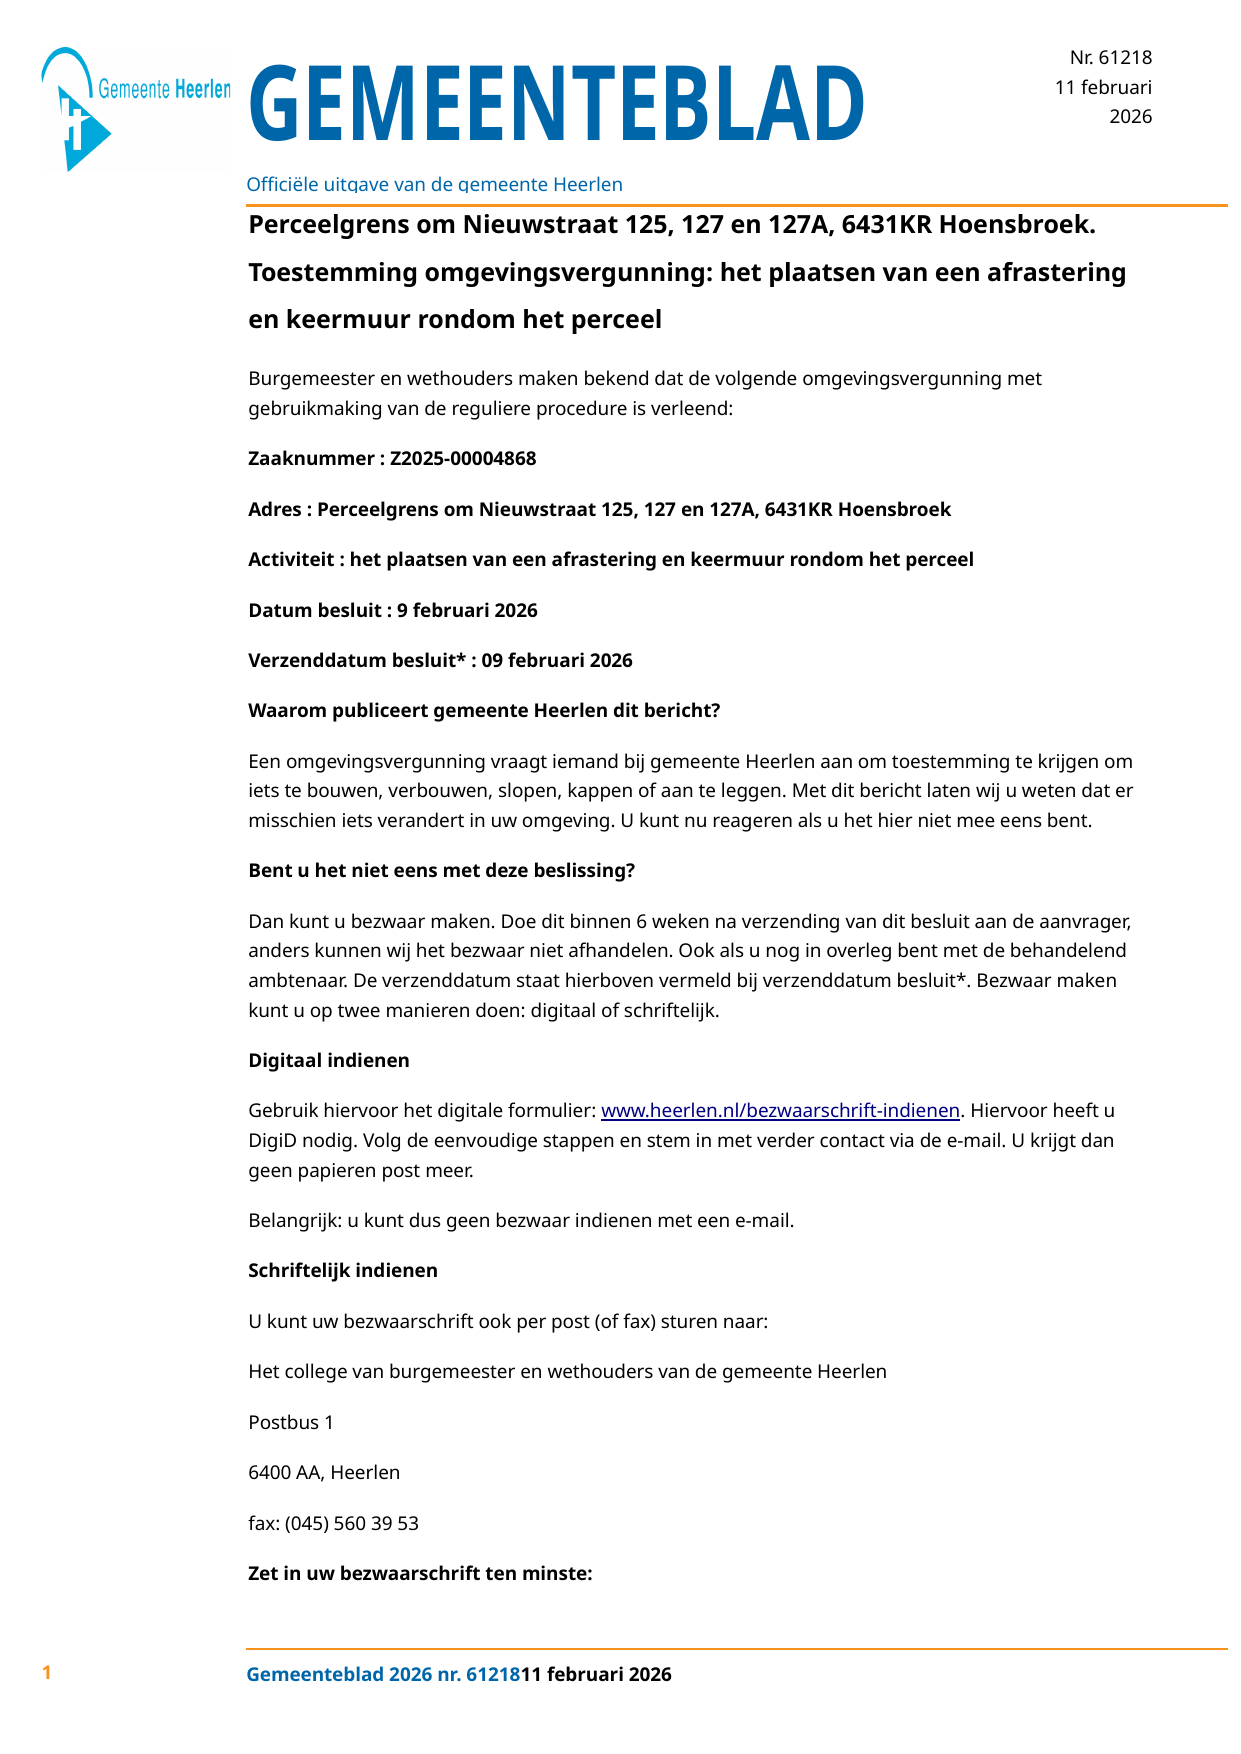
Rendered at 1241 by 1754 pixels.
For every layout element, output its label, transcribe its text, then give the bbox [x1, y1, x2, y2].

text Waarom publiceert gemeente Heerlen dit bericht? [248, 698, 1152, 723]
picture [41, 47, 59, 70]
text Digitaal indienen [248, 1047, 1152, 1073]
text Verzenddatum besluit* : 09 februari 2026 [248, 647, 1152, 673]
text Zaaknummer : Z2025-00004868 [248, 446, 1152, 471]
text Activiteit : het plaatsen van een afrastering en keermuur rondom het perceel [248, 546, 1152, 572]
text Burgemeester en wethouders maken bekend dat de volgende omgevingsvergunning met gebruikmaking van de reguliere procedure is verleend: [248, 366, 1152, 421]
text Dan kunt u bezwaar maken. Doe dit binnen 6 weken na verzending van dit besluit aan de aanvrager, anders kunnen wij het bezwaar niet afhandelen. Ook als u nog in overleg bent met de behandelend ambtenaar. De verzenddatum staat hierboven vermeld bij verzenddatum besluit*. Bezwaar maken kunt u op twee manieren doen: digitaal of schriftelijk. [248, 908, 1152, 1022]
text Schriftelijk indienen [248, 1258, 1152, 1283]
text fax: (045) 560 39 53 [248, 1510, 1152, 1535]
text Een omgevingsvergunning vraagt iemand bij gemeente Heerlen aan om toestemming te krijgen om iets te bouwen, verbouwen, slopen, kappen of aan te leggen. Met dit bericht laten wij u weten dat er misschien iets verandert in uw omgeving. U kunt nu reageren als u het hier niet mee eens bent. [248, 748, 1152, 833]
text Postbus 1 [248, 1409, 1152, 1434]
text Adres : Perceelgrens om Nieuwstraat 125, 127 en 127A, 6431KR Hoensbroek [248, 496, 1152, 522]
text Belangrijk: u kunt dus geen bezwaar indienen met een e-mail. [248, 1207, 1152, 1233]
text Perceelgrens om Nieuwstraat 125, 127 en 127A, 6431KR Hoensbroek. Toestemming omgevingsvergunning: het plaatsen van een afrastering en keermuur rondom het perceel [248, 207, 1152, 336]
text Het college van burgemeester en wethouders van de gemeente Heerlen [248, 1358, 1152, 1384]
text Datum besluit : 9 februari 2026 [248, 597, 1152, 622]
picture [41, 47, 231, 172]
text Bent u het niet eens met deze beslissing? [248, 858, 1152, 883]
text Zet in uw bezwaarschrift ten minste: [248, 1560, 1152, 1586]
text Gebruik hiervoor het digitale formulier: www.heerlen.nl/bezwaarschrift-indienen. Hiervoor heeft u DigiD nodig. Volg de eenvoudige stappen en stem in met verder contact via de e-mail. U krijgt dan geen papieren post meer. [248, 1098, 1152, 1182]
text U kunt uw bezwaarschrift ook per post (of fax) sturen naar: [248, 1308, 1152, 1334]
text 6400 AA, Heerlen [248, 1459, 1152, 1485]
